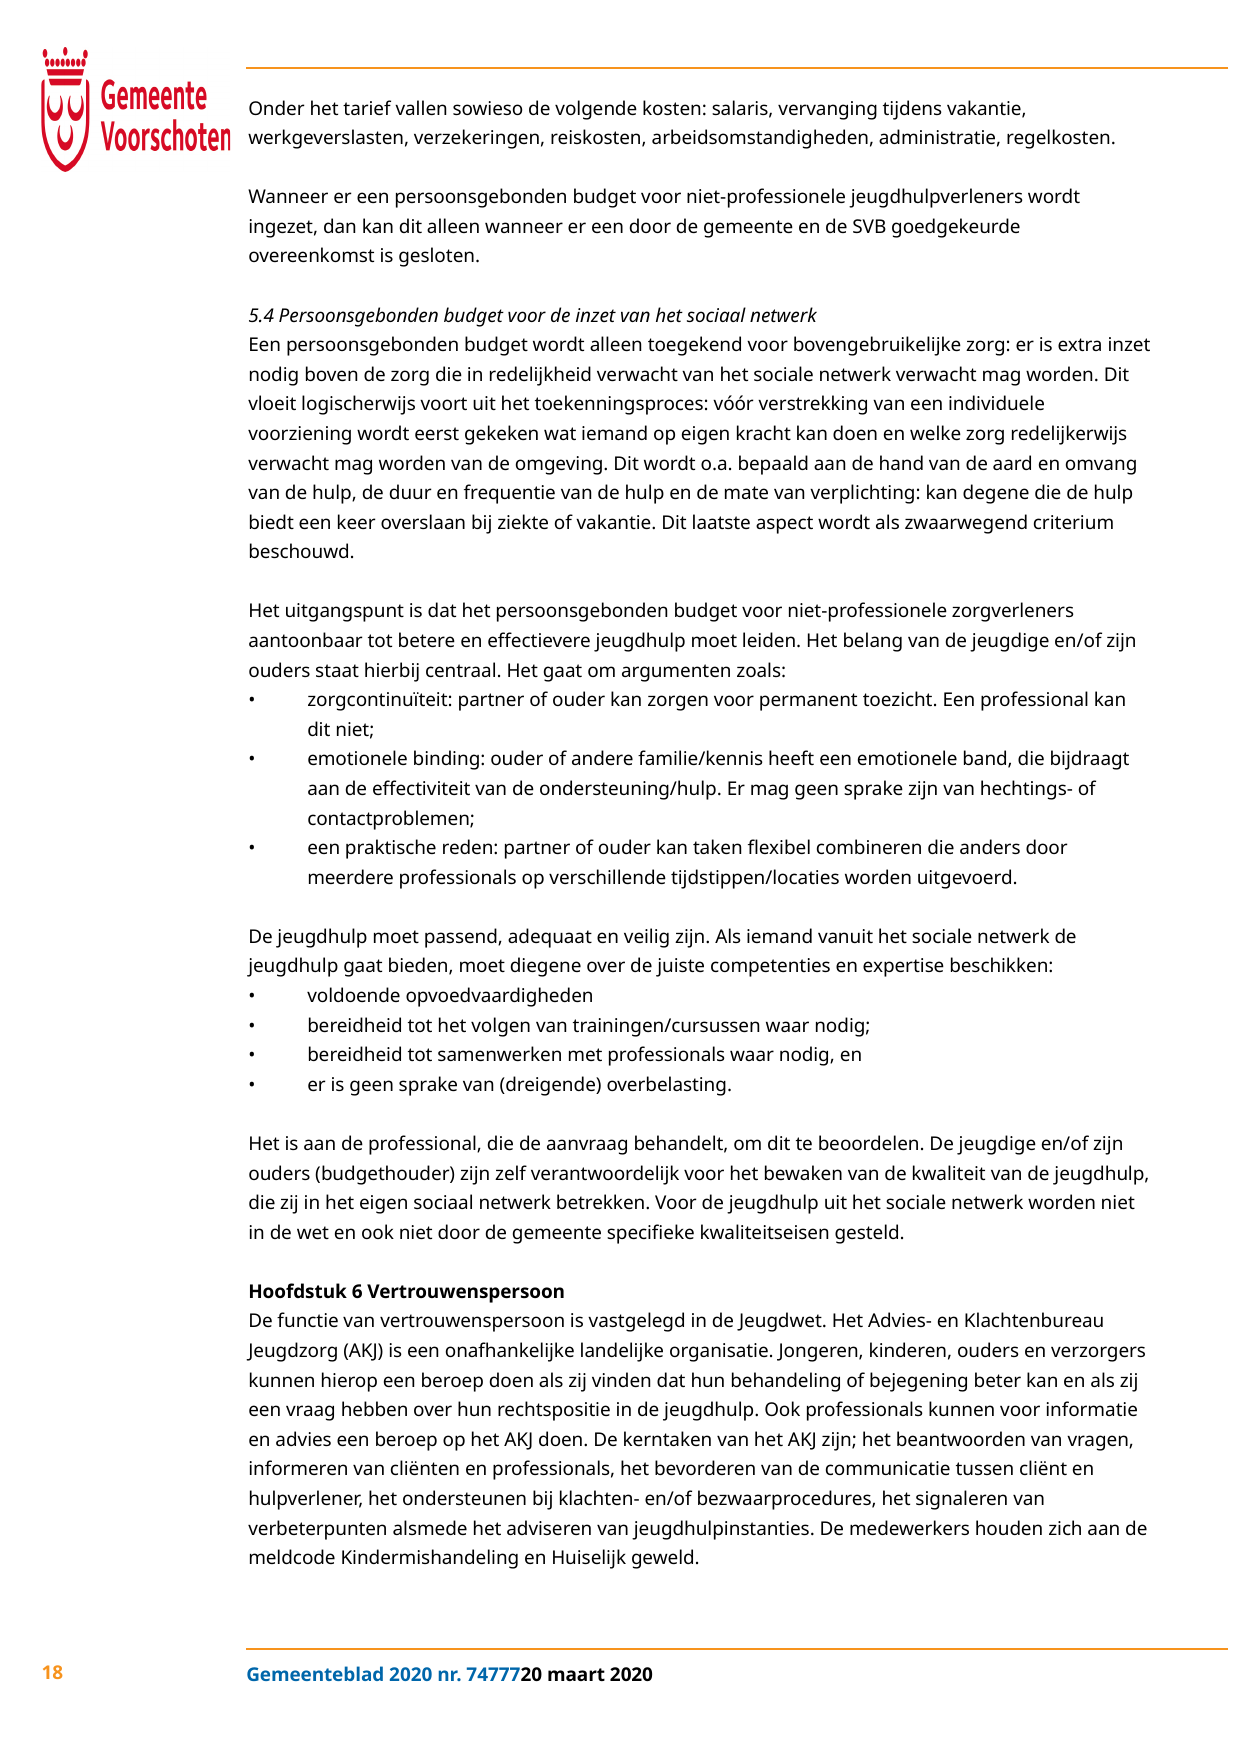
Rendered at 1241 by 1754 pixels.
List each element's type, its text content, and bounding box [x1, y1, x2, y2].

text Het uitgangspunt is dat het persoonsgebonden budget voor niet-professionele zorgverleners aantoonbaar tot betere en effectievere jeugdhulp moet leiden. Het belang van de jeugdige en/of zijn ouders staat hierbij centraal. Het gaat om argumenten zoals: [248, 598, 1152, 683]
list een praktische reden: partner of ouder kan taken flexibel combineren die anders door meerdere professionals op verschillende tijdstippen/locaties worden uitgevoerd. [248, 834, 1152, 890]
list er is geen sprake van (dreigende) overbelasting. [248, 1071, 1152, 1097]
list emotionele binding: ouder of andere familie/kennis heeft een emotionele band, die bijdraagt aan de effectiviteit van de ondersteuning/hulp. Er mag geen sprake zijn van hechtings- of contactproblemen; [248, 746, 1152, 831]
list bereidheid tot het volgen van trainingen/cursussen waar nodig; [248, 1012, 1152, 1038]
list bereidheid tot samenwerken met professionals waar nodig, en [248, 1041, 1152, 1067]
text Hoofdstuk 6 Vertrouwenspersoon [248, 1278, 1152, 1304]
text Het is aan de professional, die de aanvraag behandelt, om dit te beoordelen. De jeugdige en/of zijn ouders (budgethouder) zijn zelf verantwoordelijk voor het bewaken van de kwaliteit van de jeugdhulp, die zij in het eigen sociaal netwerk betrekken. Voor de jeugdhulp uit het sociale netwerk worden niet in de wet en ook niet door de gemeente specifieke kwaliteitseisen gesteld. [248, 1130, 1152, 1245]
text Wanneer er een persoonsgebonden budget voor niet-professionele jeugdhulpverleners wordt ingezet, dan kan dit alleen wanneer er een door de gemeente en de SVB goedgekeurde overeenkomst is gesloten. [248, 183, 1152, 268]
text De functie van vertrouwenspersoon is vastgelegd in de Jeugdwet. Het Advies- en Klachtenbureau Jeugdzorg (AKJ) is een onafhankelijke landelijke organisatie. Jongeren, kinderen, ouders en verzorgers kunnen hierop een beroep doen als zij vinden dat hun behandeling of bejegening beter kan en als zij een vraag hebben over hun rechtspositie in de jeugdhulp. Ook professionals kunnen voor informatie en advies een beroep op het AKJ doen. De kerntaken van het AKJ zijn; het beantwoorden van vragen, informeren van cliënten en professionals, het bevorderen van de communicatie tussen cliënt en hulpverlener, het ondersteunen bij klachten- en/of bezwaarprocedures, het signaleren van verbeterpunten alsmede het adviseren van jeugdhulpinstanties. De medewerkers houden zich aan de meldcode Kindermishandeling en Huiselijk geweld. [248, 1308, 1152, 1570]
list zorgcontinuïteit: partner of ouder kan zorgen voor permanent toezicht. Een professional kan dit niet; [248, 686, 1152, 742]
text 5.4 Persoonsgebonden budget voor de inzet van het sociaal netwerk [248, 302, 1152, 328]
text Een persoonsgebonden budget wordt alleen toegekend voor bovengebruikelijke zorg: er is extra inzet nodig boven de zorg die in redelijkheid verwacht van het sociale netwerk verwacht mag worden. Dit vloeit logischerwijs voort uit het toekenningsproces: vóór verstrekking van een individuele voorziening wordt eerst gekeken wat iemand op eigen kracht kan doen en welke zorg redelijkerwijs verwacht mag worden van de omgeving. Dit wordt o.a. bepaald aan de hand van de aard en omvang van de hulp, de duur en frequentie van de hulp en de mate van verplichting: kan degene die de hulp biedt een keer overslaan bij ziekte of vakantie. Dit laatste aspect wordt als zwaarwegend criterium beschouwd. [248, 331, 1152, 564]
picture [41, 47, 231, 172]
text De jeugdhulp moet passend, adequaat en veilig zijn. Als iemand vanuit het sociale netwerk de jeugdhulp gaat bieden, moet diegene over de juiste competenties en expertise beschikken: [248, 923, 1152, 978]
list voldoende opvoedvaardigheden [248, 982, 1152, 1008]
text Onder het tarief vallen sowieso de volgende kosten: salaris, vervanging tijdens vakantie, werkgeverslasten, verzekeringen, reiskosten, arbeidsomstandigheden, administratie, regelkosten. [248, 95, 1152, 150]
